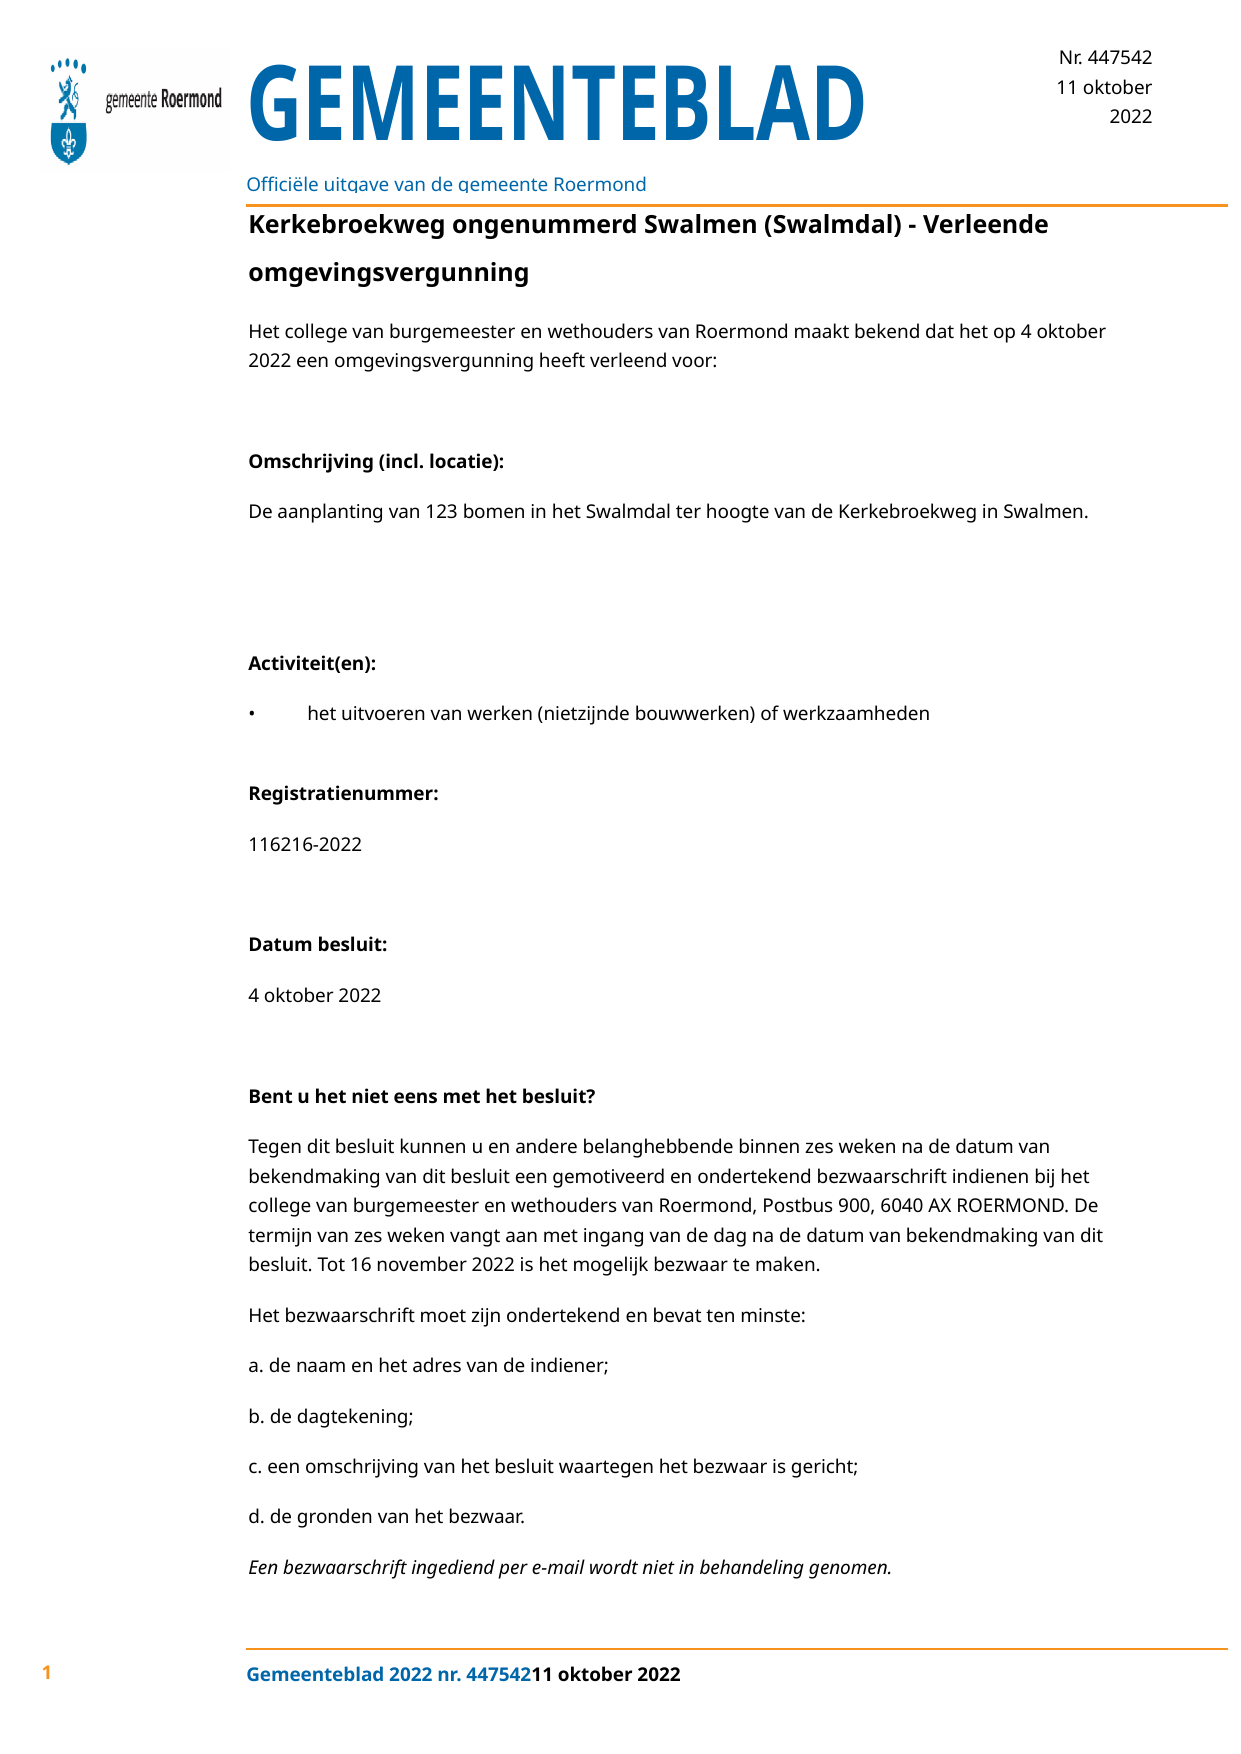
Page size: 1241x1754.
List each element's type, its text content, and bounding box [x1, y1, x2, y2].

picture [41, 47, 231, 172]
text Omschrijving (incl. locatie): [248, 448, 1152, 474]
text Het bezwaarschrift moet zijn ondertekend en bevat ten minste: [248, 1302, 1152, 1328]
text 4 oktober 2022 [248, 982, 1152, 1008]
text Registratienummer: [248, 780, 1152, 806]
text Datum besluit: [248, 932, 1152, 957]
text Activiteit(en): [248, 650, 1152, 676]
text 116216-2022 [248, 831, 1152, 857]
text Een bezwaarschrift ingediend per e-mail wordt niet in behandeling genomen. [248, 1554, 1152, 1580]
text Bent u het niet eens met het besluit? [248, 1083, 1152, 1109]
text b. de dagtekening; [248, 1403, 1152, 1429]
text d. de gronden van het bezwaar. [248, 1504, 1152, 1529]
text Het college van burgemeester en wethouders van Roermond maakt bekend dat het op 4 oktober 2022 een omgevingsvergunning heeft verleend voor: [248, 318, 1152, 373]
text Tegen dit besluit kunnen u en andere belanghebbende binnen zes weken na de datum van bekendmaking van dit besluit een gemotiveerd en ondertekend bezwaarschrift indienen bij het college van burgemeester en wethouders van Roermond, Postbus 900, 6040 AX ROERMOND. De termijn van zes weken vangt aan met ingang van de dag na de datum van bekendmaking van dit besluit. Tot 16 november 2022 is het mogelijk bezwaar te maken. [248, 1133, 1152, 1277]
text c. een omschrijving van het besluit waartegen het bezwaar is gericht; [248, 1453, 1152, 1479]
text Kerkebroekweg ongenummerd Swalmen (Swalmdal) - Verleende omgevingsvergunning [248, 207, 1152, 288]
text a. de naam en het adres van de indiener; [248, 1352, 1152, 1378]
list het uitvoeren van werken (nietzijnde bouwwerken) of werkzaamheden [248, 700, 1152, 726]
text De aanplanting van 123 bomen in het Swalmdal ter hoogte van de Kerkebroekweg in Swalmen. [248, 499, 1152, 524]
